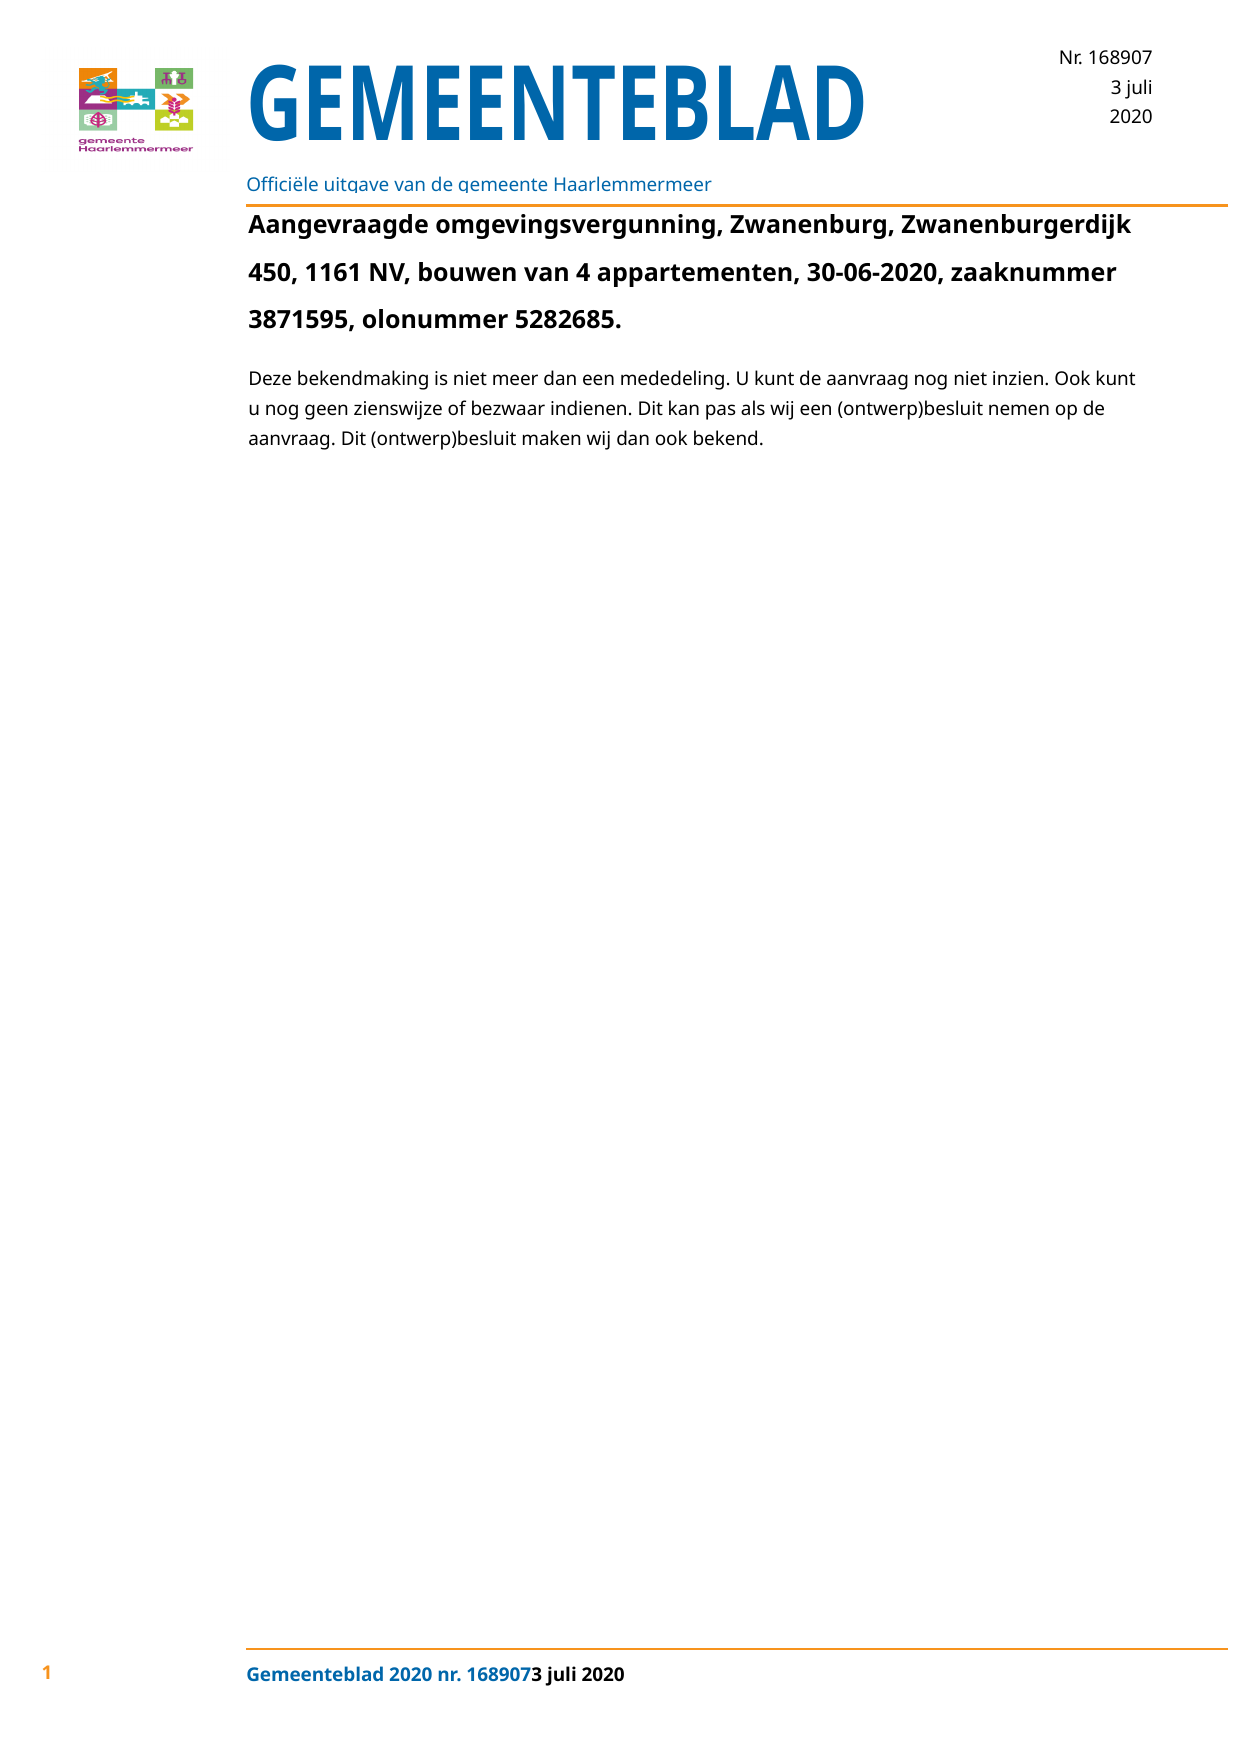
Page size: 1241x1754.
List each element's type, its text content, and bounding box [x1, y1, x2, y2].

picture [41, 47, 231, 172]
text Deze bekendmaking is niet meer dan een mededeling. U kunt de aanvraag nog niet inzien. Ook kunt u nog geen zienswijze of bezwaar indienen. Dit kan pas als wij een (ontwerp)besluit nemen op de aanvraag. Dit (ontwerp)besluit maken wij dan ook bekend. [248, 366, 1152, 450]
text Aangevraagde omgevingsvergunning, Zwanenburg, Zwanenburgerdijk 450, 1161 NV, bouwen van 4 appartementen, 30-06-2020, zaaknummer 3871595, olonummer 5282685. [248, 207, 1152, 336]
